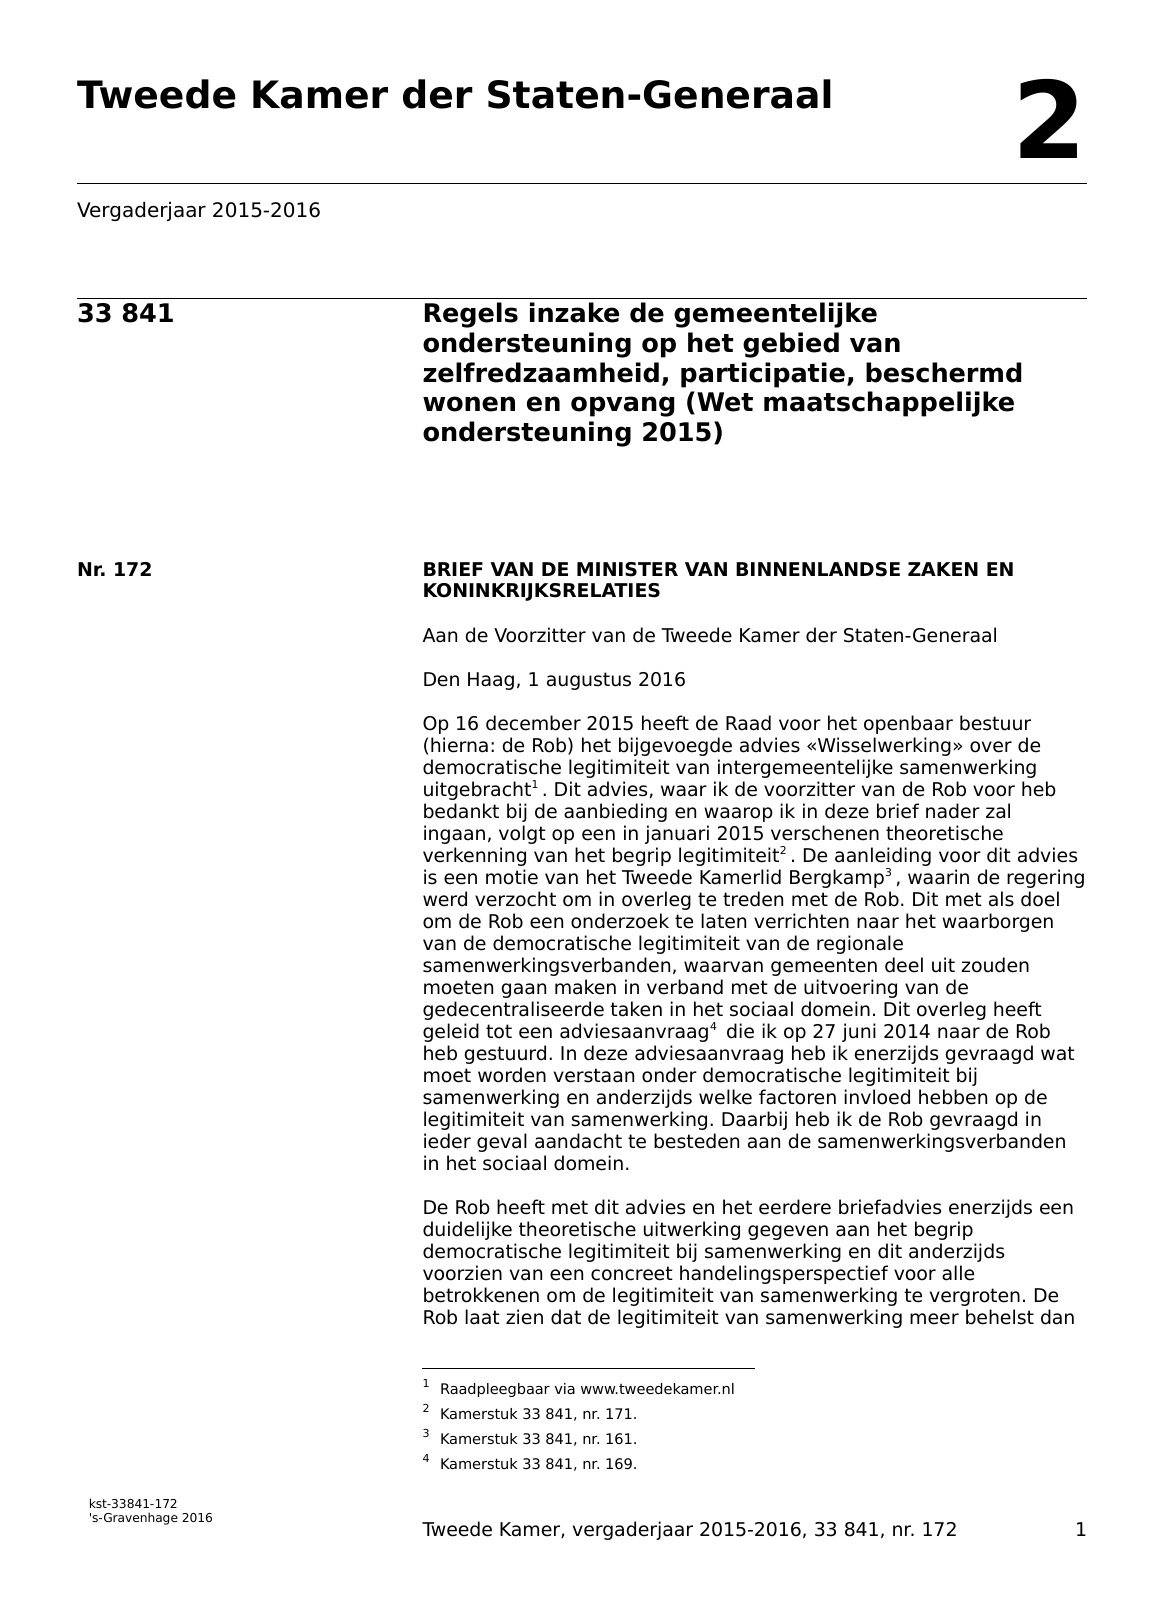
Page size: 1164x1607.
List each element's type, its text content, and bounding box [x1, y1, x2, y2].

table_header Tweede Kamer der Staten-Generaal [77, 59, 886, 183]
text 's-Gravenhage 2016 [88, 1511, 323, 1525]
text kst-33841-172 [88, 1497, 323, 1511]
table_header 2 [886, 59, 1087, 183]
text Kamerstuk 33 841, nr. 169. [422, 1452, 1087, 1474]
text Kamerstuk 33 841, nr. 171. [422, 1402, 1087, 1424]
subtitle 33 841 Regels inzake de gemeentelijke ondersteuning op het gebied van zelfredzaamheid, participatie, beschermd wonen en opvang (Wet maatschappelijke ondersteuning 2015) [77, 299, 1087, 447]
text De Rob heeft met dit advies en het eerdere briefadvies enerzijds een duidelijke theoretische uitwerking gegeven aan het begrip democratische legitimiteit bij samenwerking en dit anderzijds voorzien van een concreet handelingsperspectief voor alle betrokkenen om de legitimiteit van samenwerking te vergroten. De Rob laat zien dat de legitimiteit van samenwerking meer behelst dan [422, 1197, 1087, 1328]
table_cell Vergaderjaar 2015-2016 [77, 184, 1087, 298]
subtitle Nr. 172 BRIEF VAN DE MINISTER VAN BINNENLANDSE ZAKEN EN KONINKRIJKSRELATIES [77, 558, 1087, 602]
text Raadpleegbaar via www.tweedekamer.nl [422, 1377, 1087, 1399]
text Den Haag, 1 augustus 2016 [422, 669, 1087, 691]
text Op 16 december 2015 heeft de Raad voor het openbaar bestuur (hierna: de Rob) het bijgevoegde advies «Wisselwerking» over de democratische legitimiteit van intergemeentelijke samenwerking uitgebracht. Dit advies, waar ik de voorzitter van de Rob voor heb bedankt bij de aanbieding en waarop ik in deze brief nader zal ingaan, volgt op een in januari 2015 verschenen theoretische verkenning van het begrip legitimiteit. De aanleiding voor dit advies is een motie van het Tweede Kamerlid Bergkamp, waarin de regering werd verzocht om in overleg te treden met de Rob. Dit met als doel om de Rob een onderzoek te laten verrichten naar het waarborgen van de democratische legitimiteit van de regionale samenwerkingsverbanden, waarvan gemeenten deel uit zouden moeten gaan maken in verband met de uitvoering van de gedecentraliseerde taken in het sociaal domein. Dit overleg heeft geleid tot een adviesaanvraag die ik op 27 juni 2014 naar de Rob heb gestuurd. In deze adviesaanvraag heb ik enerzijds gevraagd wat moet worden verstaan onder democratische legitimiteit bij samenwerking en anderzijds welke factoren invloed hebben op de legitimiteit van samenwerking. Daarbij heb ik de Rob gevraagd in ieder geval aandacht te besteden aan de samenwerkingsverbanden in het sociaal domein. [422, 713, 1087, 1174]
text Aan de Voorzitter van de Tweede Kamer der Staten-Generaal [422, 624, 1087, 647]
text Kamerstuk 33 841, nr. 161. [422, 1427, 1087, 1449]
